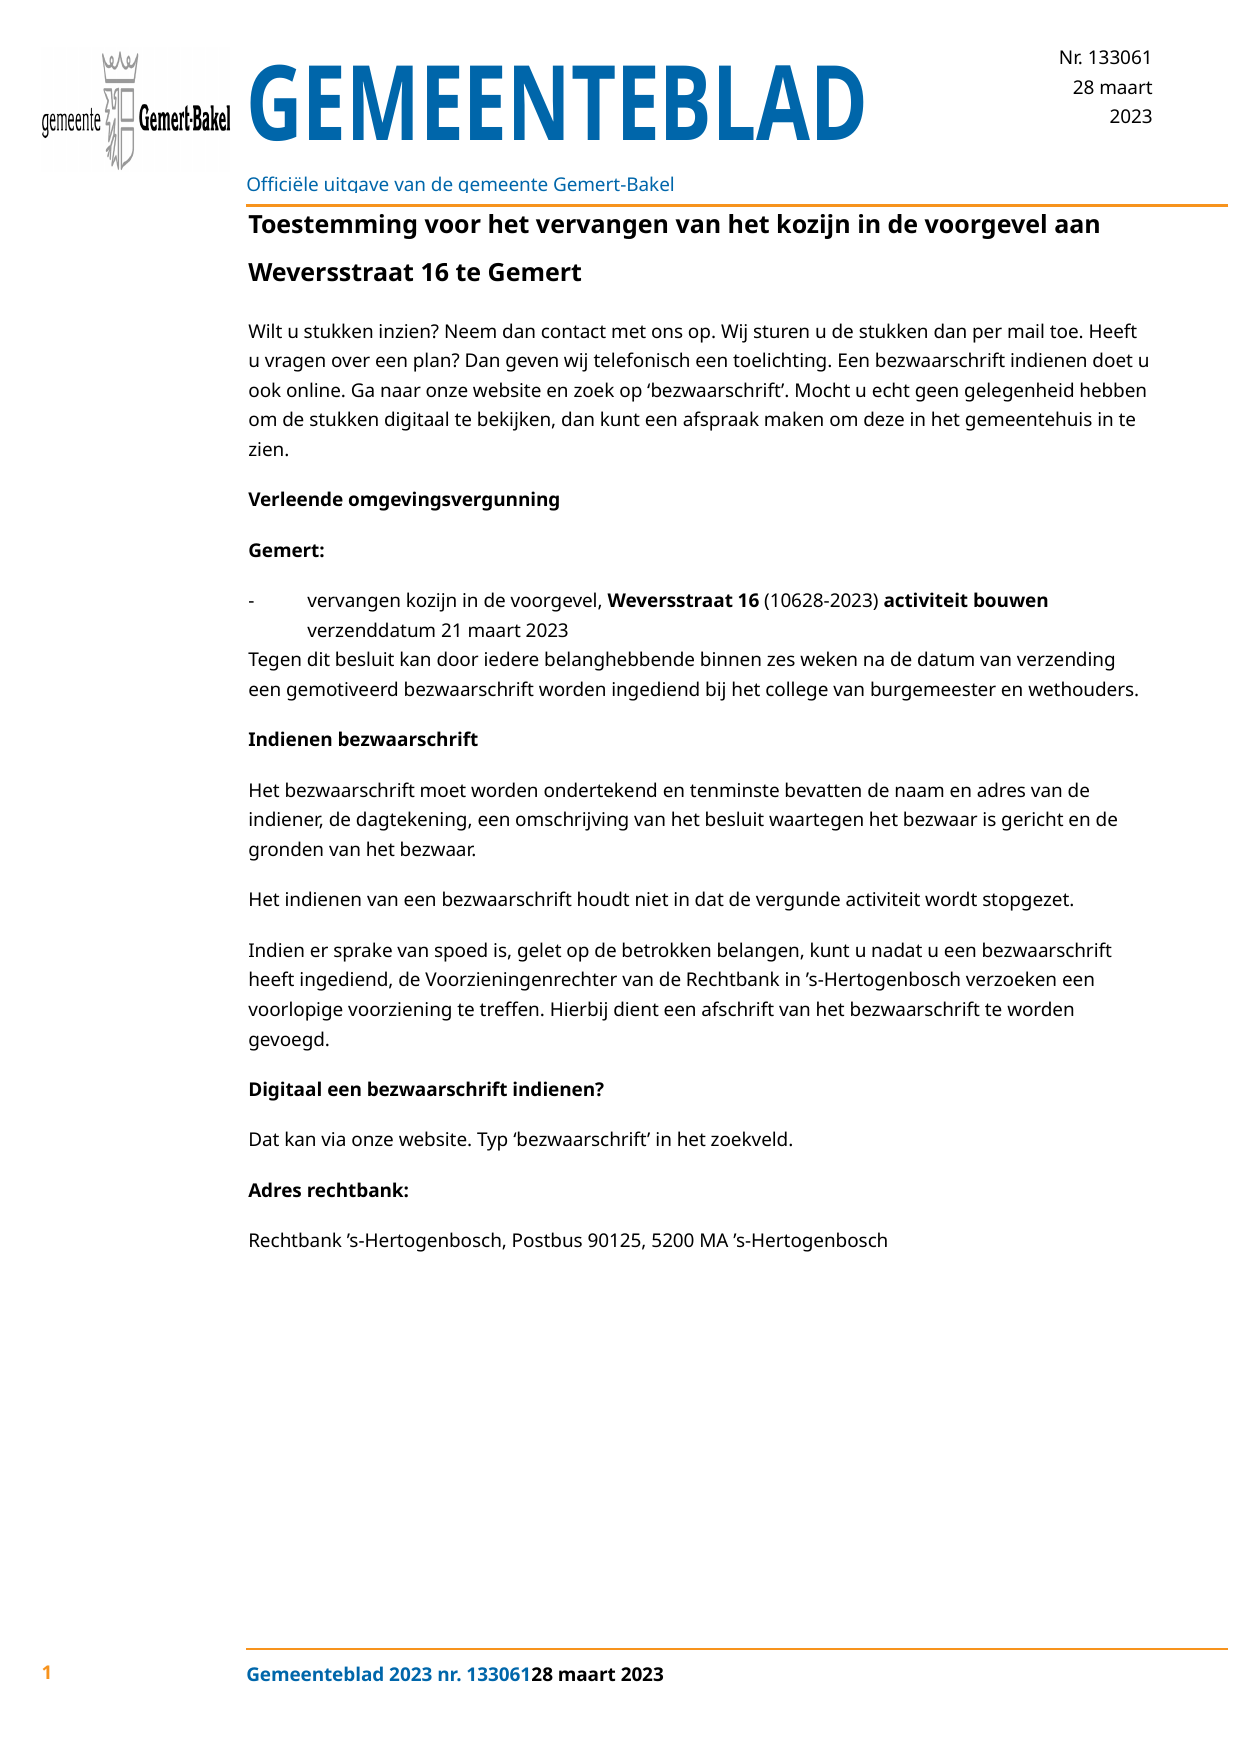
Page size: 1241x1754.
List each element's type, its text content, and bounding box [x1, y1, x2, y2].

text Rechtbank ’s-Hertogenbosch, Postbus 90125, 5200 MA ’s-Hertogenbosch [248, 1227, 1152, 1253]
text Gemert: [248, 537, 1152, 563]
text Verleende omgevingsvergunning [248, 487, 1152, 512]
text Adres rechtbank: [248, 1177, 1152, 1203]
text Het indienen van een bezwaarschrift houdt niet in dat de vergunde activiteit wordt stopgezet. [248, 887, 1152, 912]
text Dat kan via onze website. Typ ‘bezwaarschrift’ in het zoekveld. [248, 1127, 1152, 1152]
text Het bezwaarschrift moet worden ondertekend en tenminste bevatten de naam en adres van de indiener, de dagtekening, een omschrijving van het besluit waartegen het bezwaar is gericht en de gronden van het bezwaar. [248, 777, 1152, 862]
text Toestemming voor het vervangen van het kozijn in de voorgevel aan Weversstraat 16 te Gemert [248, 207, 1152, 288]
text Tegen dit besluit kan door iedere belanghebbende binnen zes weken na de datum van verzending een gemotiveerd bezwaarschrift worden ingediend bij het college van burgemeester en wethouders. [248, 647, 1152, 702]
picture [41, 47, 231, 172]
text Indien er sprake van spoed is, gelet op de betrokken belangen, kunt u nadat u een bezwaarschrift heeft ingediend, de Voorzieningenrechter van de Rechtbank in ’s-Hertogenbosch verzoeken een voorlopige voorziening te treffen. Hierbij dient een afschrift van het bezwaarschrift te worden gevoegd. [248, 937, 1152, 1052]
text Indienen bezwaarschrift [248, 727, 1152, 752]
text Wilt u stukken inzien? Neem dan contact met ons op. Wij sturen u de stukken dan per mail toe. Heeft u vragen over een plan? Dan geven wij telefonisch een toelichting. Een bezwaarschrift indienen doet u ook online. Ga naar onze website en zoek op ‘bezwaarschrift’. Mocht u echt geen gelegenheid hebben om de stukken digitaal te bekijken, dan kunt een afspraak maken om deze in het gemeentehuis in te zien. [248, 318, 1152, 462]
list vervangen kozijn in de voorgevel, Weversstraat 16 (10628-2023) activiteit bouwen verzenddatum 21 maart 2023 [248, 587, 1152, 643]
text Digitaal een bezwaarschrift indienen? [248, 1076, 1152, 1102]
